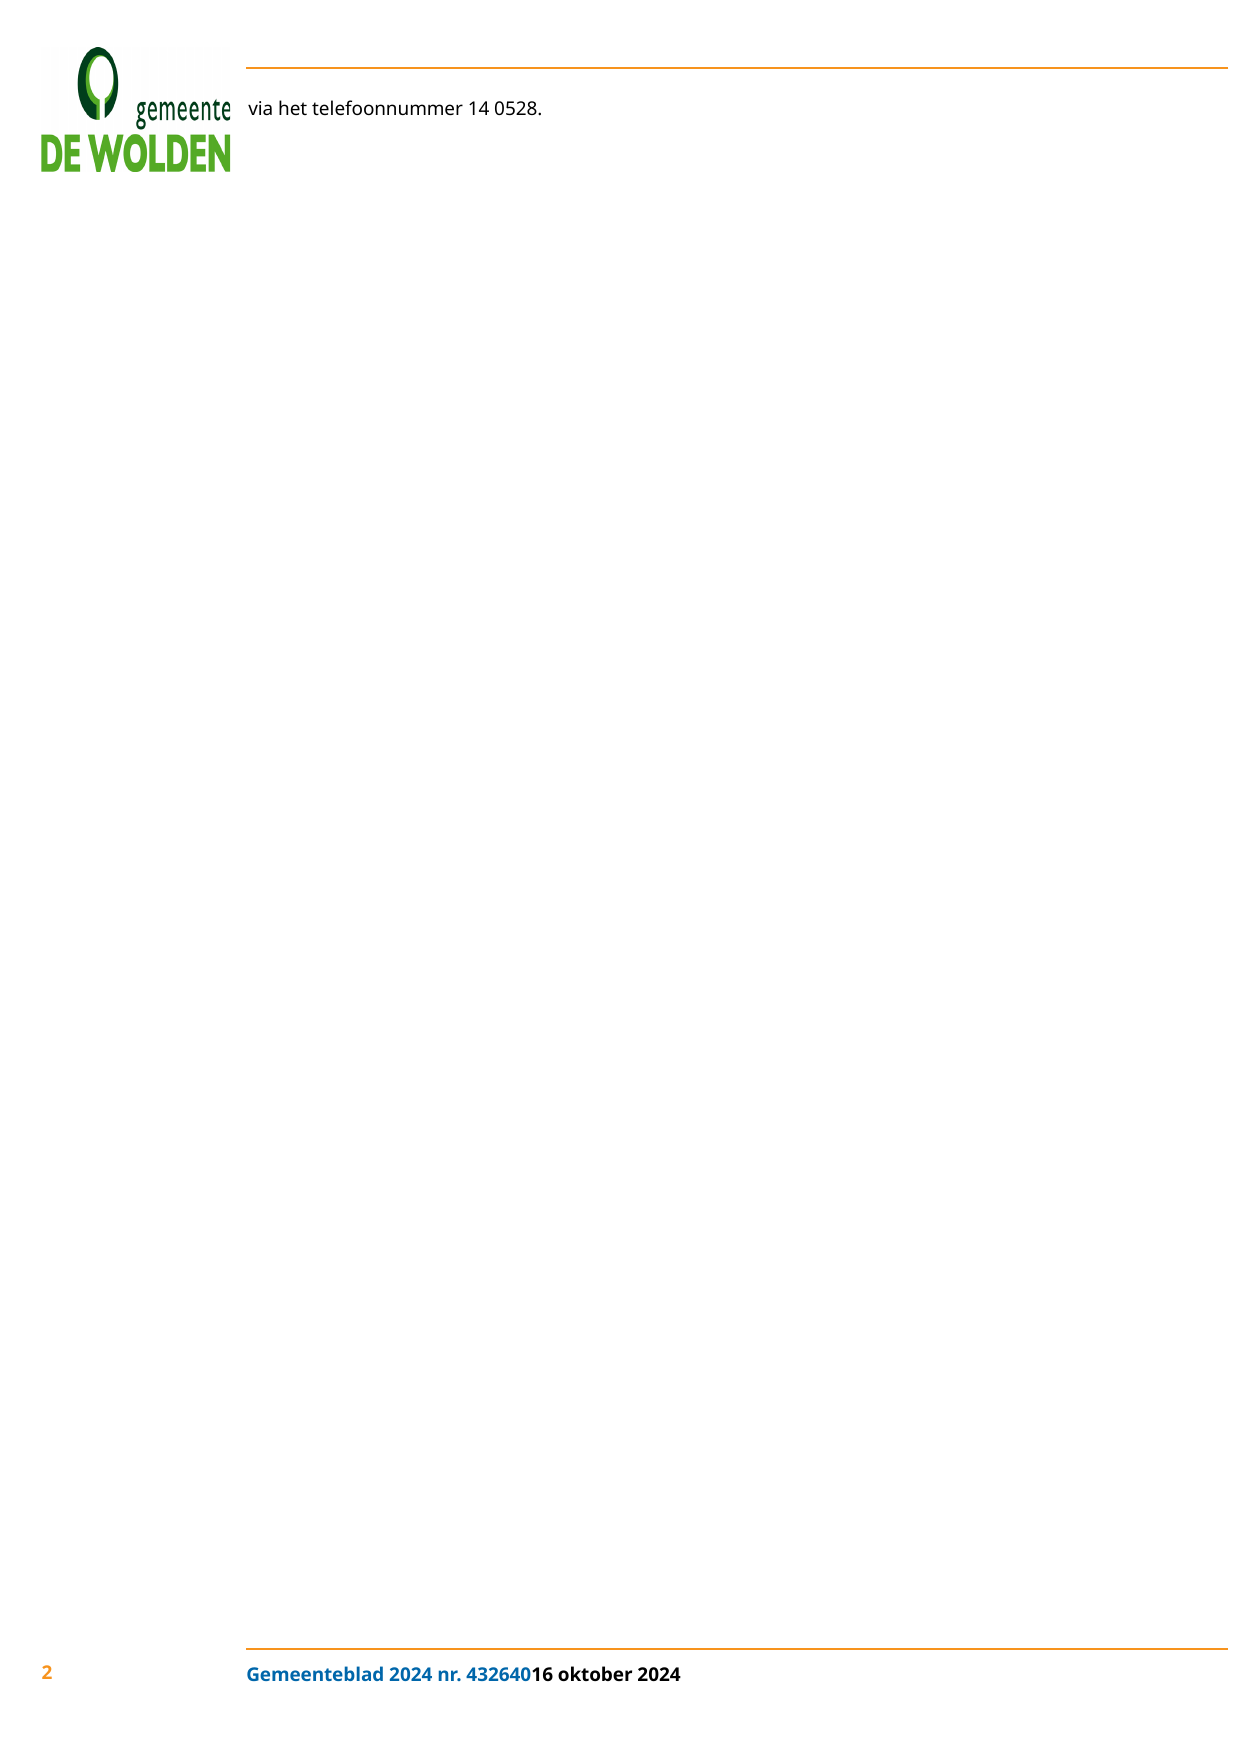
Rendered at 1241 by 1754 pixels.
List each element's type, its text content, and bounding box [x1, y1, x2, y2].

text via het telefoonnummer 14 0528. [248, 95, 1152, 121]
picture [41, 47, 231, 172]
